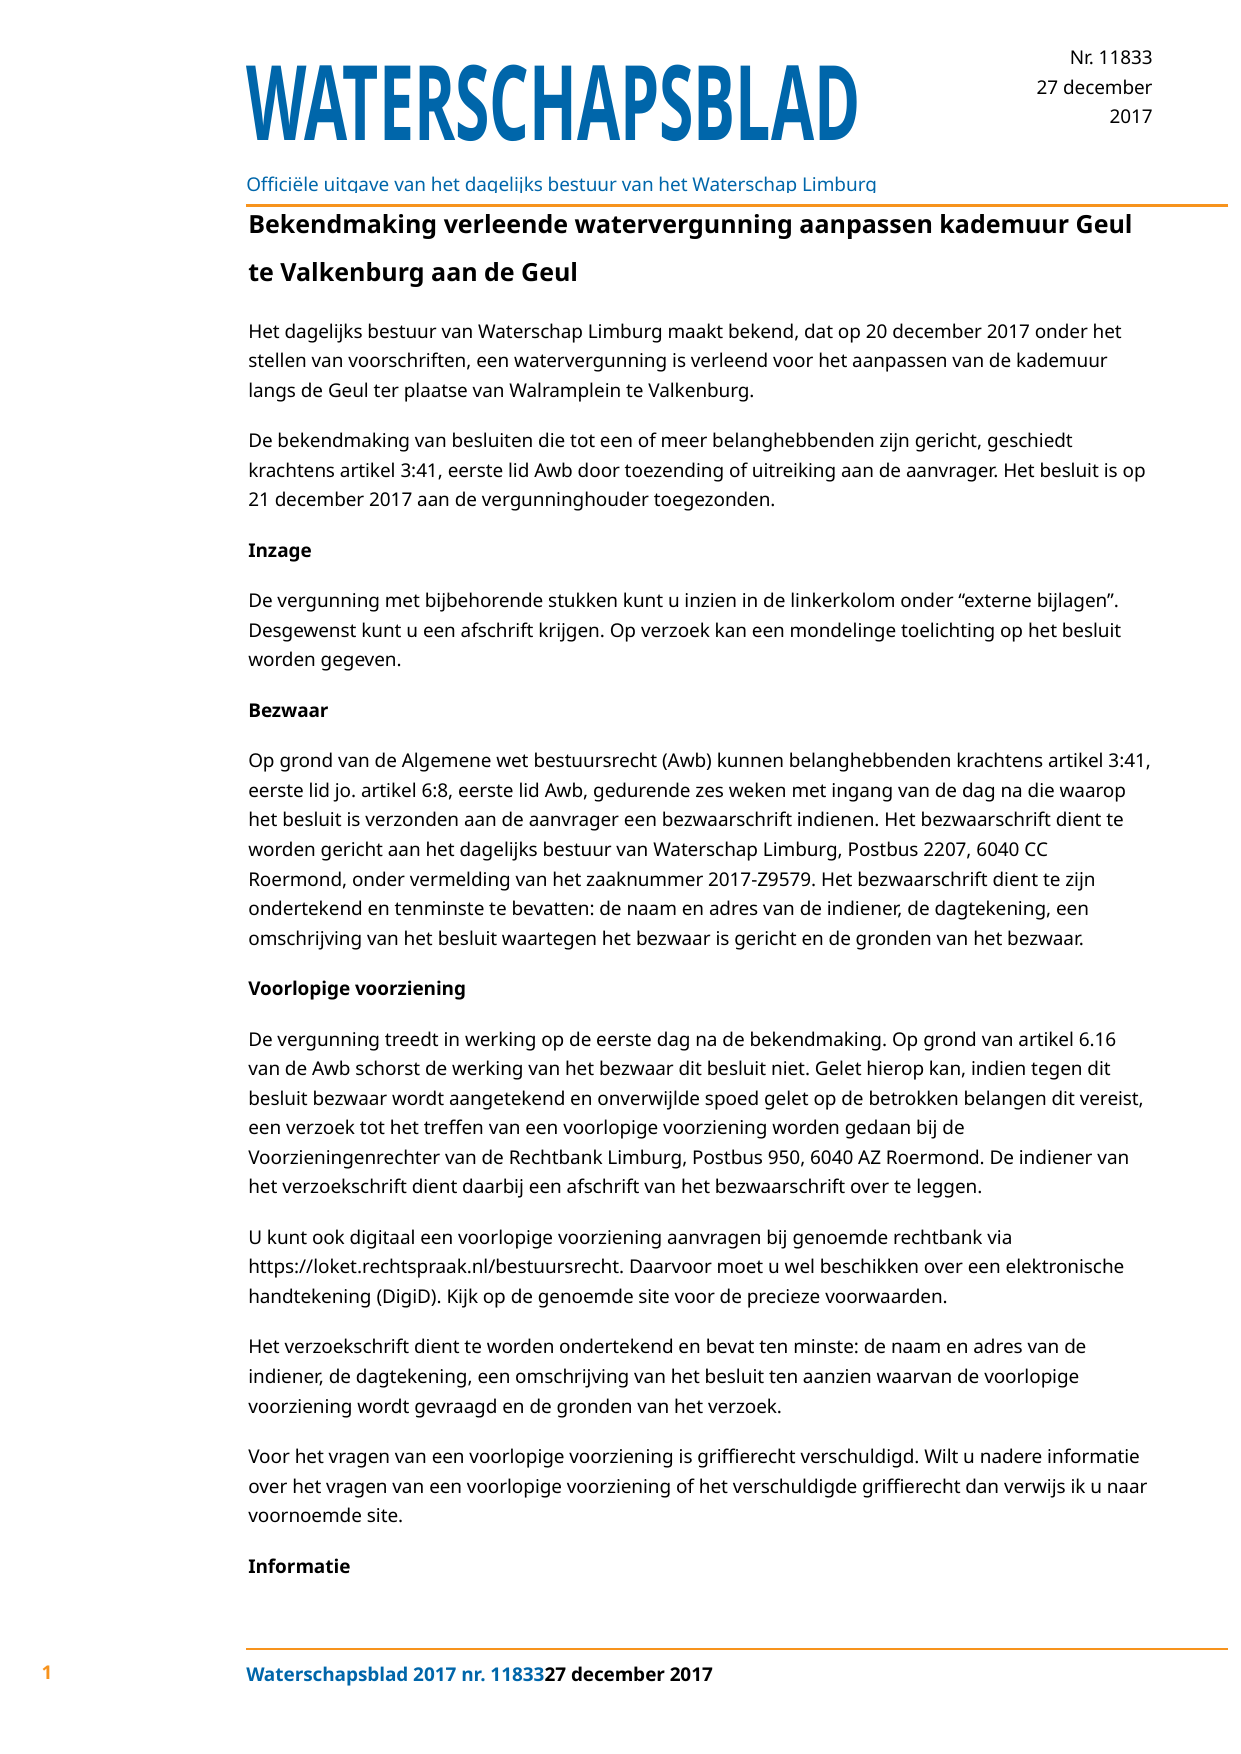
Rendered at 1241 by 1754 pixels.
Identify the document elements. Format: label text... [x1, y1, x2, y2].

text Voorlopige voorziening [248, 975, 1152, 1001]
text Voor het vragen van een voorlopige voorziening is griffierecht verschuldigd. Wilt u nadere informatie over het vragen van een voorlopige voorziening of het verschuldigde griffierecht dan verwijs ik u naar voornoemde site. [248, 1443, 1152, 1528]
text Het verzoekschrift dient te worden ondertekend en bevat ten minste: de naam en adres van de indiener, de dagtekening, een omschrijving van het besluit ten aanzien waarvan de voorlopige voorziening wordt gevraagd en de gronden van het verzoek. [248, 1334, 1152, 1419]
text Inzage [248, 537, 1152, 563]
text Informatie [248, 1553, 1152, 1579]
text De vergunning met bijbehorende stukken kunt u inzien in de linkerkolom onder “externe bijlagen”. Desgewenst kunt u een afschrift krijgen. Op verzoek kan een mondelinge toelichting op het besluit worden gegeven. [248, 587, 1152, 672]
text U kunt ook digitaal een voorlopige voorziening aanvragen bij genoemde rechtbank via https://loket.rechtspraak.nl/bestuursrecht. Daarvoor moet u wel beschikken over een elektronische handtekening (DigiD). Kijk op de genoemde site voor de precieze voorwaarden. [248, 1224, 1152, 1309]
text Het dagelijks bestuur van Waterschap Limburg maakt bekend, dat op 20 december 2017 onder het stellen van voorschriften, een watervergunning is verleend voor het aanpassen van de kademuur langs de Geul ter plaatse van Walramplein te Valkenburg. [248, 318, 1152, 403]
text Op grond van de Algemene wet bestuursrecht (Awb) kunnen belanghebbenden krachtens artikel 3:41, eerste lid jo. artikel 6:8, eerste lid Awb, gedurende zes weken met ingang van de dag na die waarop het besluit is verzonden aan de aanvrager een bezwaarschrift indienen. Het bezwaarschrift dient te worden gericht aan het dagelijks bestuur van Waterschap Limburg, Postbus 2207, 6040 CC Roermond, onder vermelding van het zaaknummer 2017-Z9579. Het bezwaarschrift dient te zijn ondertekend en tenminste te bevatten: de naam en adres van de indiener, de dagtekening, een omschrijving van het besluit waartegen het bezwaar is gericht en de gronden van het bezwaar. [248, 747, 1152, 951]
picture [41, 47, 231, 172]
text Bezwaar [248, 697, 1152, 723]
text Bekendmaking verleende watervergunning aanpassen kademuur Geul te Valkenburg aan de Geul [248, 207, 1152, 288]
text De vergunning treedt in werking op de eerste dag na de bekendmaking. Op grond van artikel 6.16 van de Awb schorst de werking van het bezwaar dit besluit niet. Gelet hierop kan, indien tegen dit besluit bezwaar wordt aangetekend en onverwijlde spoed gelet op de betrokken belangen dit vereist, een verzoek tot het treffen van een voorlopige voorziening worden gedaan bij de Voorzieningenrechter van de Rechtbank Limburg, Postbus 950, 6040 AZ Roermond. De indiener van het verzoekschrift dient daarbij een afschrift van het bezwaarschrift over te leggen. [248, 1026, 1152, 1199]
text De bekendmaking van besluiten die tot een of meer belanghebbenden zijn gericht, geschiedt krachtens artikel 3:41, eerste lid Awb door toezending of uitreiking aan de aanvrager. Het besluit is op 21 december 2017 aan de vergunninghouder toegezonden. [248, 427, 1152, 512]
